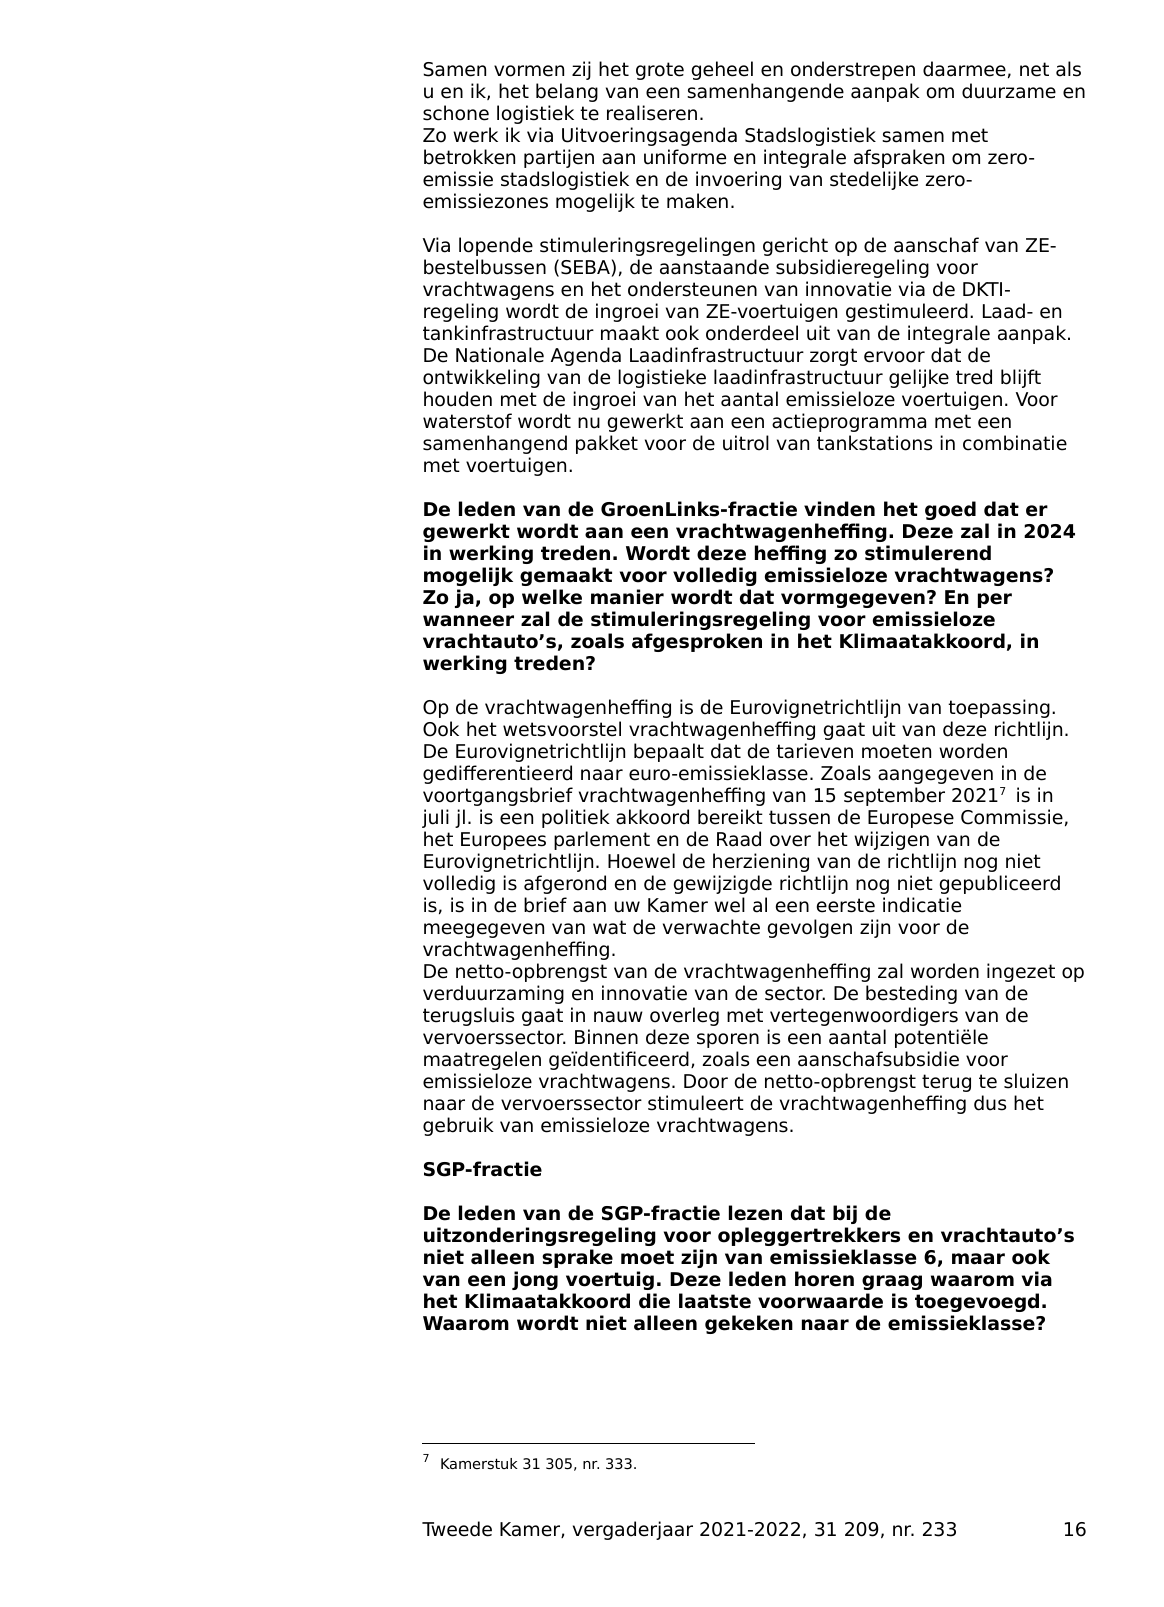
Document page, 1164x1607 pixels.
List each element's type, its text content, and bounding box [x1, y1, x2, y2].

text De leden van de GroenLinks-fractie vinden het goed dat er gewerkt wordt aan een vrachtwagenheffing. Deze zal in 2024 in werking treden. Wordt deze heffing zo stimulerend mogelijk gemaakt voor volledig emissieloze vrachtwagens? Zo ja, op welke manier wordt dat vormgegeven? En per wanneer zal de stimuleringsregeling voor emissieloze vrachtauto’s, zoals afgesproken in het Klimaatakkoord, in werking treden? [422, 499, 1087, 675]
subtitle SGP-fractie [422, 1159, 1087, 1181]
text De netto-opbrengst van de vrachtwagenheffing zal worden ingezet op verduurzaming en innovatie van de sector. De besteding van de terugsluis gaat in nauw overleg met vertegenwoordigers van de vervoerssector. Binnen deze sporen is een aantal potentiële maatregelen geïdentificeerd, zoals een aanschafsubsidie voor emissieloze vrachtwagens. Door de netto-opbrengst terug te sluizen naar de vervoerssector stimuleert de vrachtwagenheffing dus het gebruik van emissieloze vrachtwagens. [422, 961, 1087, 1137]
text De leden van de SGP-fractie lezen dat bij de uitzonderingsregeling voor opleggertrekkers en vrachtauto’s niet alleen sprake moet zijn van emissieklasse 6, maar ook van een jong voertuig. Deze leden horen graag waarom via het Klimaatakkoord die laatste voorwaarde is toegevoegd. Waarom wordt niet alleen gekeken naar de emissieklasse? [422, 1203, 1087, 1335]
text Kamerstuk 31 305, nr. 333. [422, 1452, 1087, 1474]
text Op de vrachtwagenheffing is de Eurovignetrichtlijn van toepassing. Ook het wetsvoorstel vrachtwagenheffing gaat uit van deze richtlijn. De Eurovignetrichtlijn bepaalt dat de tarieven moeten worden gedifferentieerd naar euro-emissieklasse. Zoals aangegeven in de voortgangsbrief vrachtwagenheffing van 15 september 2021 is in juli jl. is een politiek akkoord bereikt tussen de Europese Commissie, het Europees parlement en de Raad over het wijzigen van de Eurovignetrichtlijn. Hoewel de herziening van de richtlijn nog niet volledig is afgerond en de gewijzigde richtlijn nog niet gepubliceerd is, is in de brief aan uw Kamer wel al een eerste indicatie meegegeven van wat de verwachte gevolgen zijn voor de vrachtwagenheffing. [422, 697, 1087, 961]
text Samen vormen zij het grote geheel en onderstrepen daarmee, net als u en ik, het belang van een samenhangende aanpak om duurzame en schone logistiek te realiseren. [422, 59, 1087, 125]
text Zo werk ik via Uitvoeringsagenda Stadslogistiek samen met betrokken partijen aan uniforme en integrale afspraken om zero-emissie stadslogistiek en de invoering van stedelijke zero-emissiezones mogelijk te maken. [422, 125, 1087, 213]
text Via lopende stimuleringsregelingen gericht op de aanschaf van ZE-bestelbussen (SEBA), de aanstaande subsidieregeling voor vrachtwagens en het ondersteunen van innovatie via de DKTI-regeling wordt de ingroei van ZE-voertuigen gestimuleerd. Laad- en tankinfrastructuur maakt ook onderdeel uit van de integrale aanpak. De Nationale Agenda Laadinfrastructuur zorgt ervoor dat de ontwikkeling van de logistieke laadinfrastructuur gelijke tred blijft houden met de ingroei van het aantal emissieloze voertuigen. Voor waterstof wordt nu gewerkt aan een actieprogramma met een samenhangend pakket voor de uitrol van tankstations in combinatie met voertuigen. [422, 235, 1087, 477]
